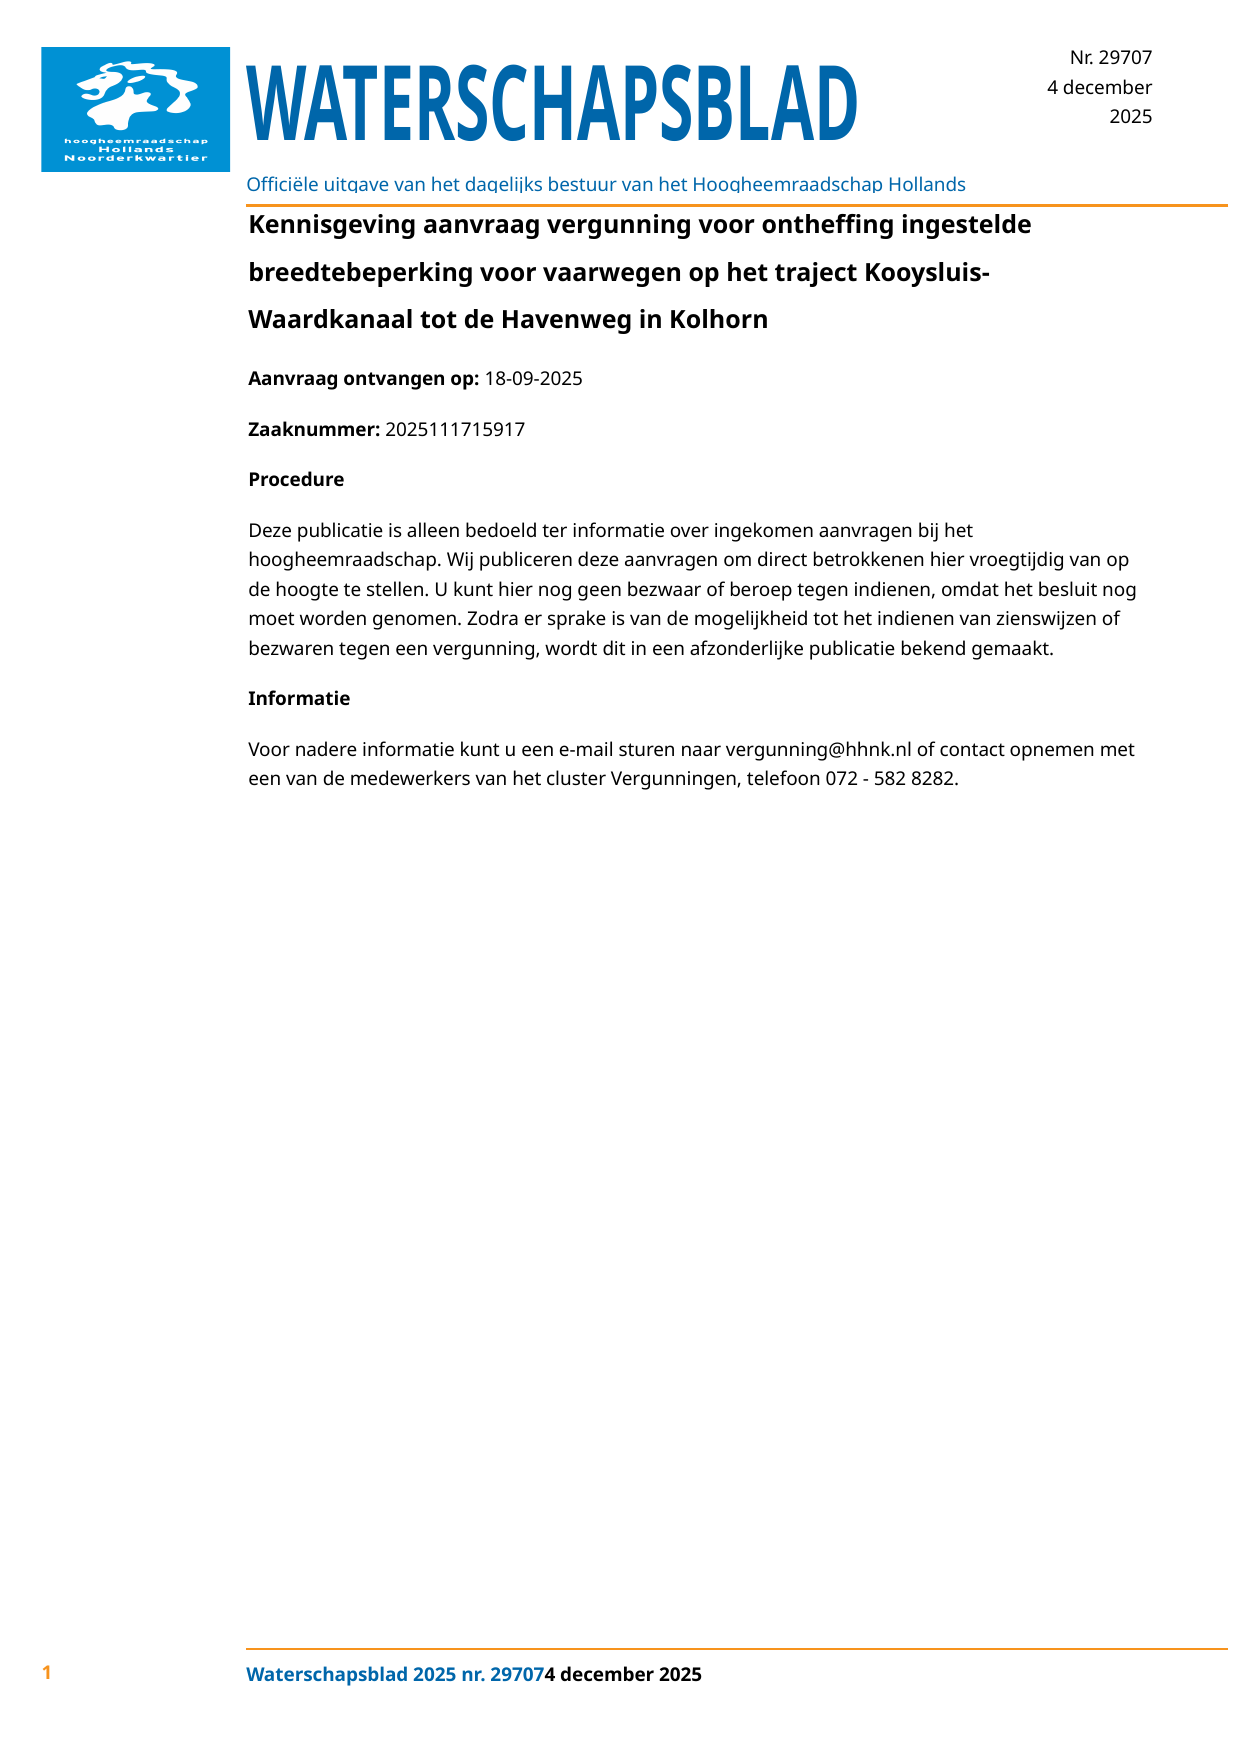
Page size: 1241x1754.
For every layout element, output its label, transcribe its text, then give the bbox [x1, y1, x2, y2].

text Zaaknummer: 2025111715917 [248, 416, 1152, 442]
picture [78, 64, 122, 99]
text Deze publicatie is alleen bedoeld ter informatie over ingekomen aanvragen bij het hoogheemraadschap. Wij publiceren deze aanvragen om direct betrokkenen hier vroegtijdig van op de hoogte te stellen. U kunt hier nog geen bezwaar of beroep tegen indienen, omdat het besluit nog moet worden genomen. Zodra er sprake is van de mogelijkheid tot het indienen van zienswijzen of bezwaren tegen een vergunning, wordt dit in een afzonderlijke publicatie bekend gemaakt. [248, 517, 1152, 661]
text Voor nadere informatie kunt u een e-mail sturen naar vergunning@hhnk.nl of contact opnemen met een van de medewerkers van het cluster Vergunningen, telefoon 072 - 582 8282. [248, 736, 1152, 791]
text Kennisgeving aanvraag vergunning voor ontheffing ingestelde breedtebeperking voor vaarwegen op het traject Kooysluis-Waardkanaal tot de Havenweg in Kolhorn [248, 207, 1152, 336]
text Aanvraag ontvangen op: 18-09-2025 [248, 366, 1152, 391]
picture [129, 76, 144, 82]
picture [88, 87, 157, 130]
text Informatie [248, 686, 1152, 711]
text Procedure [248, 466, 1152, 492]
picture [118, 62, 197, 112]
